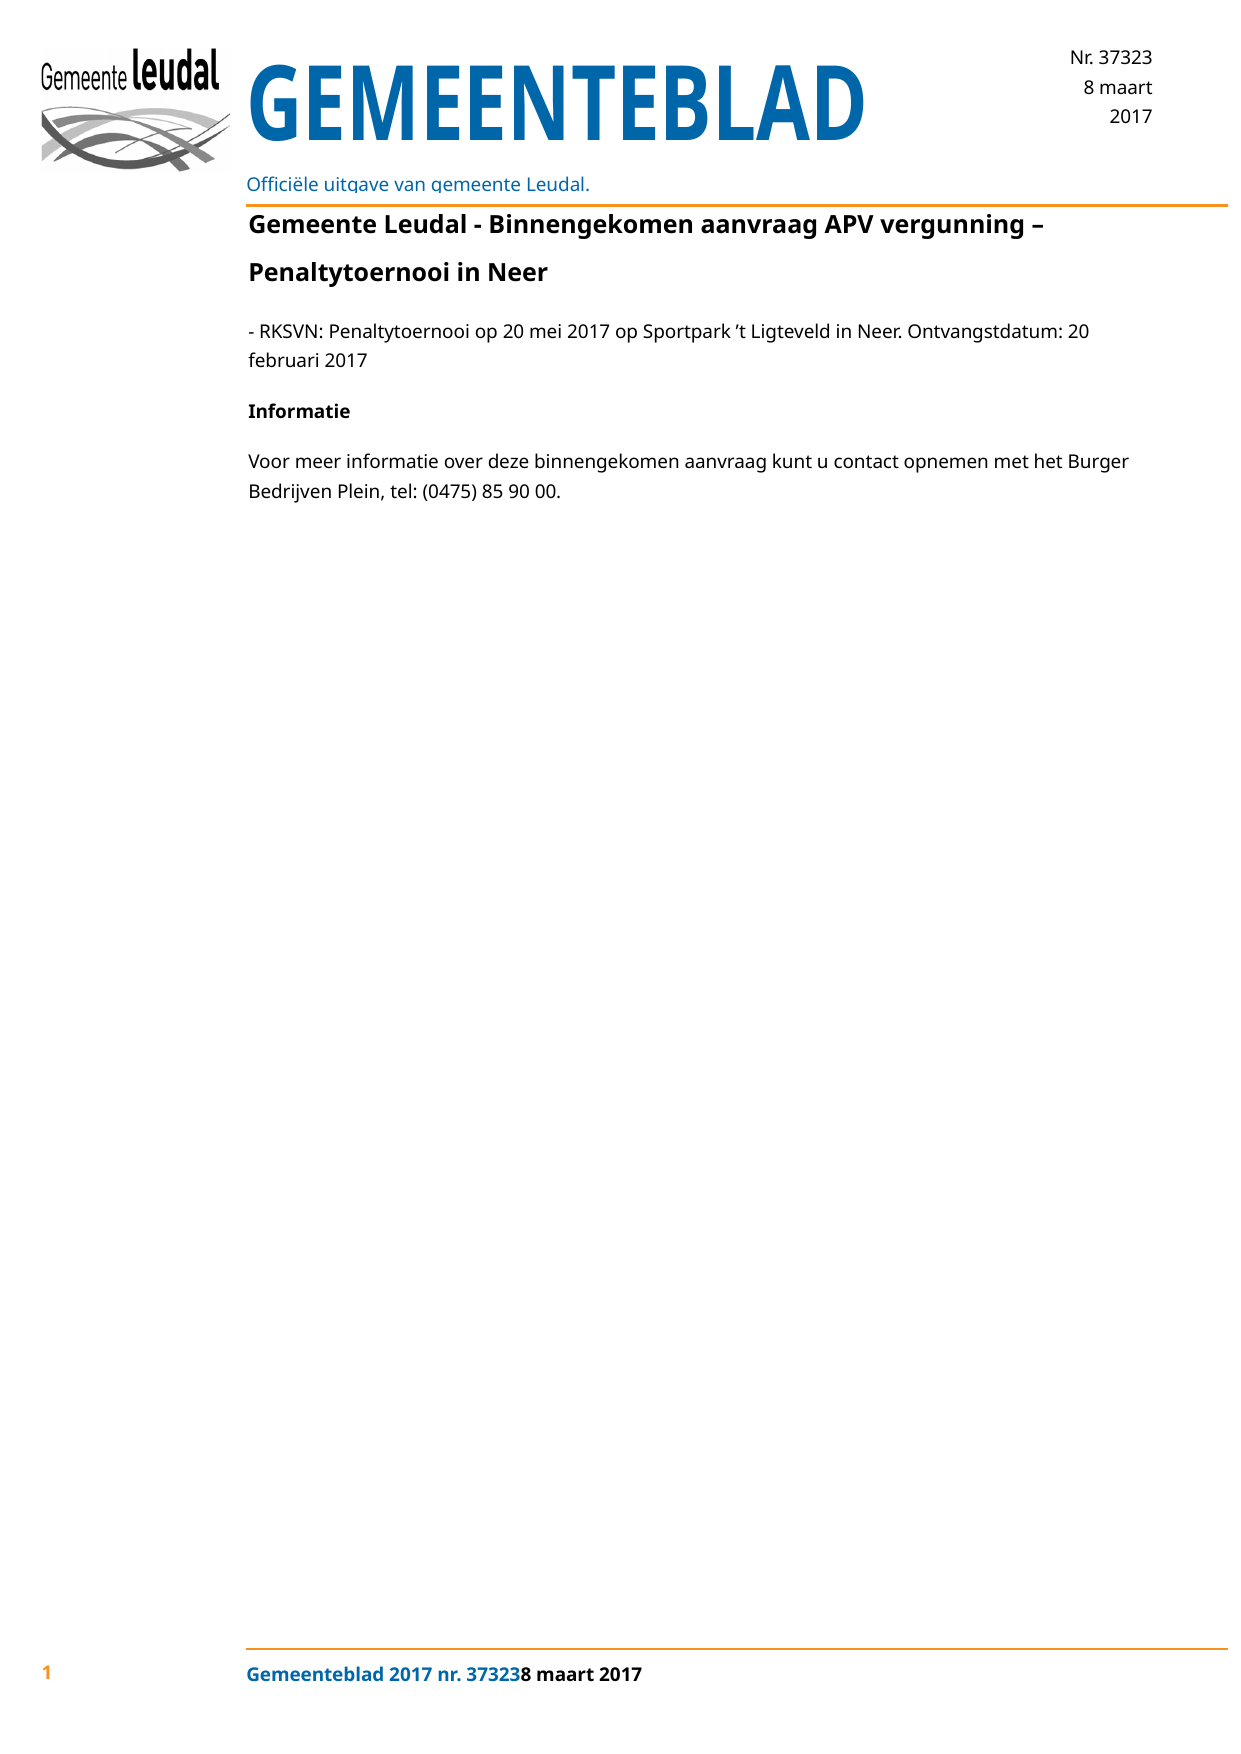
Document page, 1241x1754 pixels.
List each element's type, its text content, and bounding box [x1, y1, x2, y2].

text Gemeente Leudal - Binnengekomen aanvraag APV vergunning – Penaltytoernooi in Neer [248, 207, 1152, 288]
text Voor meer informatie over deze binnengekomen aanvraag kunt u contact opnemen met het Burger Bedrijven Plein, tel: (0475) 85 90 00. [248, 448, 1152, 504]
text - RKSVN: Penaltytoernooi op 20 mei 2017 op Sportpark ’t Ligteveld in Neer. Ontvangstdatum: 20 februari 2017 [248, 318, 1152, 373]
text Informatie [248, 398, 1152, 424]
picture [41, 47, 231, 172]
